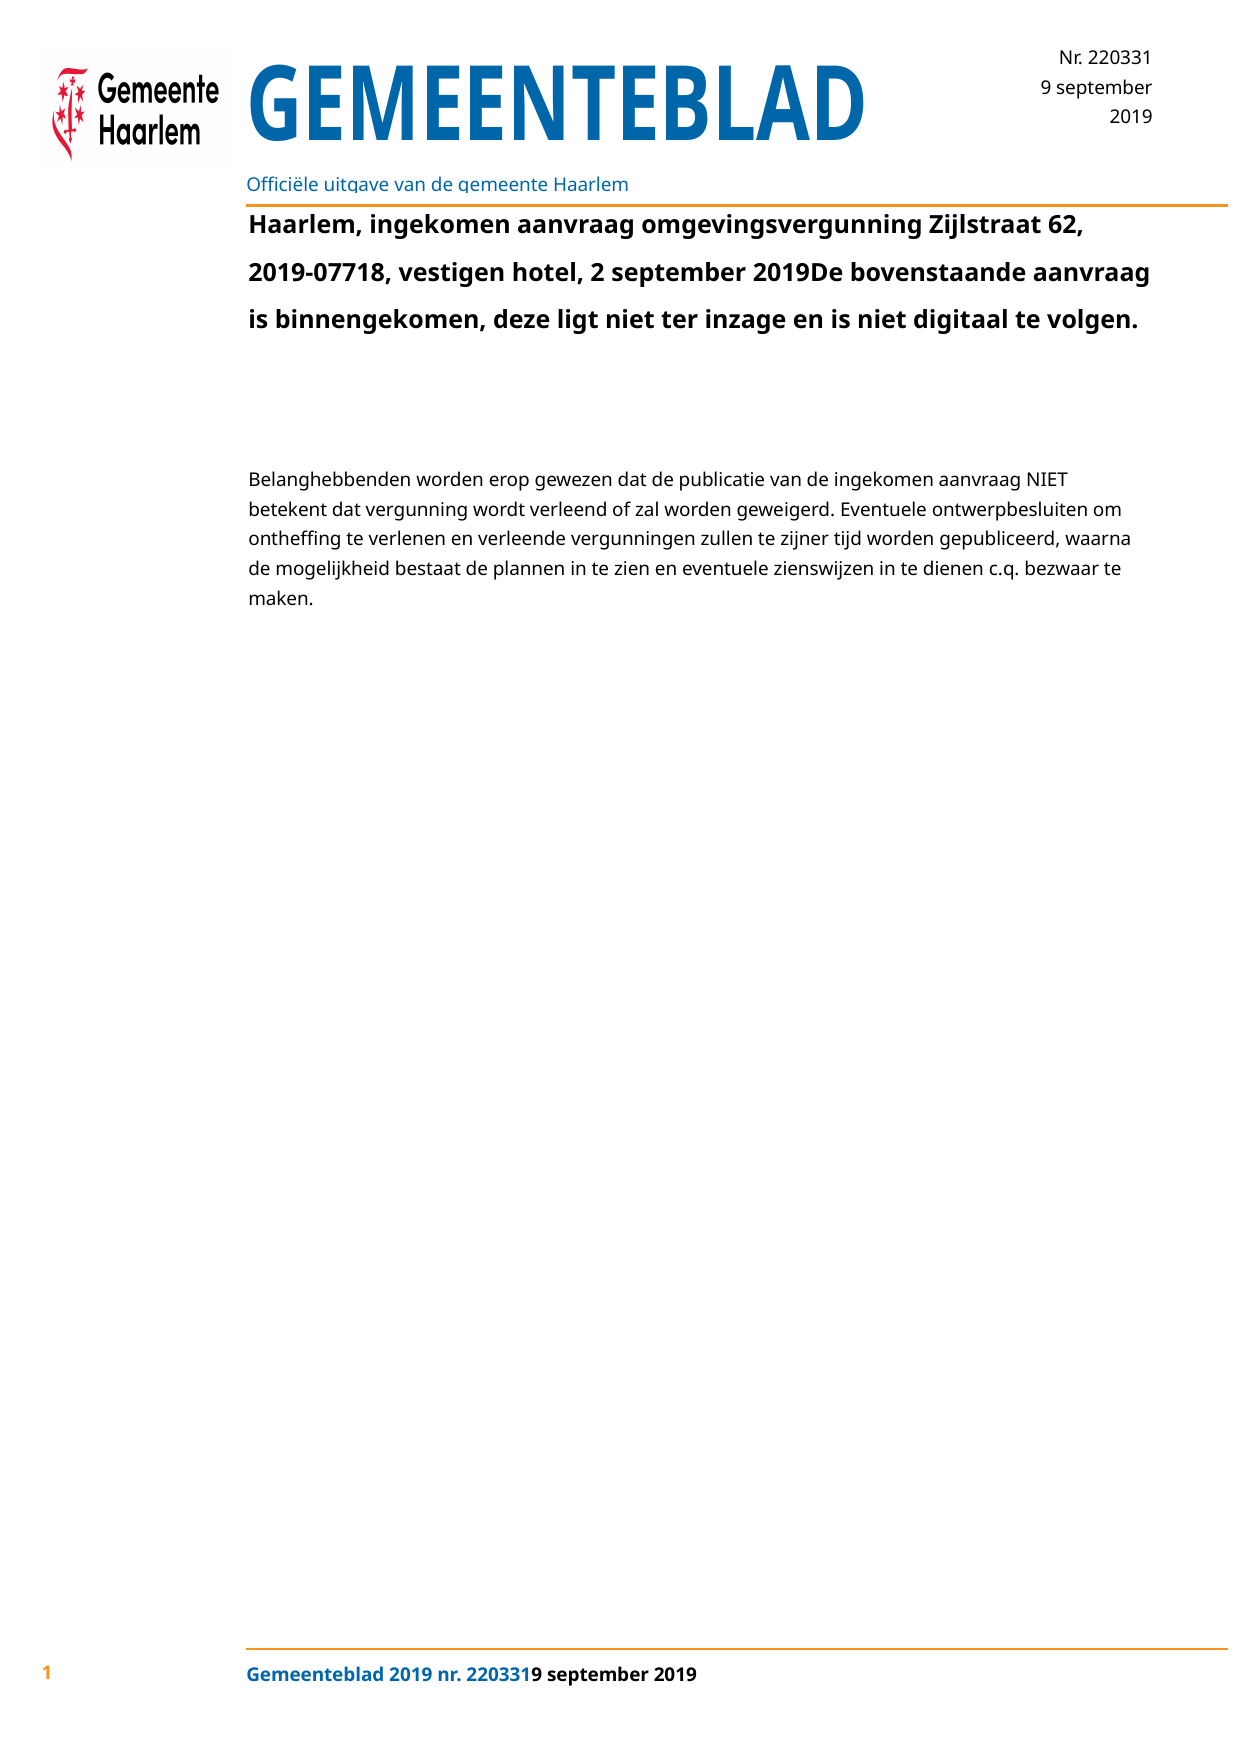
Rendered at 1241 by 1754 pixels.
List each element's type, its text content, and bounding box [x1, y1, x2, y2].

text Belanghebbenden worden erop gewezen dat de publicatie van de ingekomen aanvraag NIET betekent dat vergunning wordt verleend of zal worden geweigerd. Eventuele ontwerpbesluiten om ontheffing te verlenen en verleende vergunningen zullen te zijner tijd worden gepubliceerd, waarna de mogelijkheid bestaat de plannen in te zien en eventuele zienswijzen in te dienen c.q. bezwaar te maken. [248, 466, 1152, 610]
picture [41, 47, 231, 172]
text Haarlem, ingekomen aanvraag omgevingsvergunning Zijlstraat 62, 2019-07718, vestigen hotel, 2 september 2019De bovenstaande aanvraag is binnengekomen, deze ligt niet ter inzage en is niet digitaal te volgen. [248, 207, 1152, 336]
